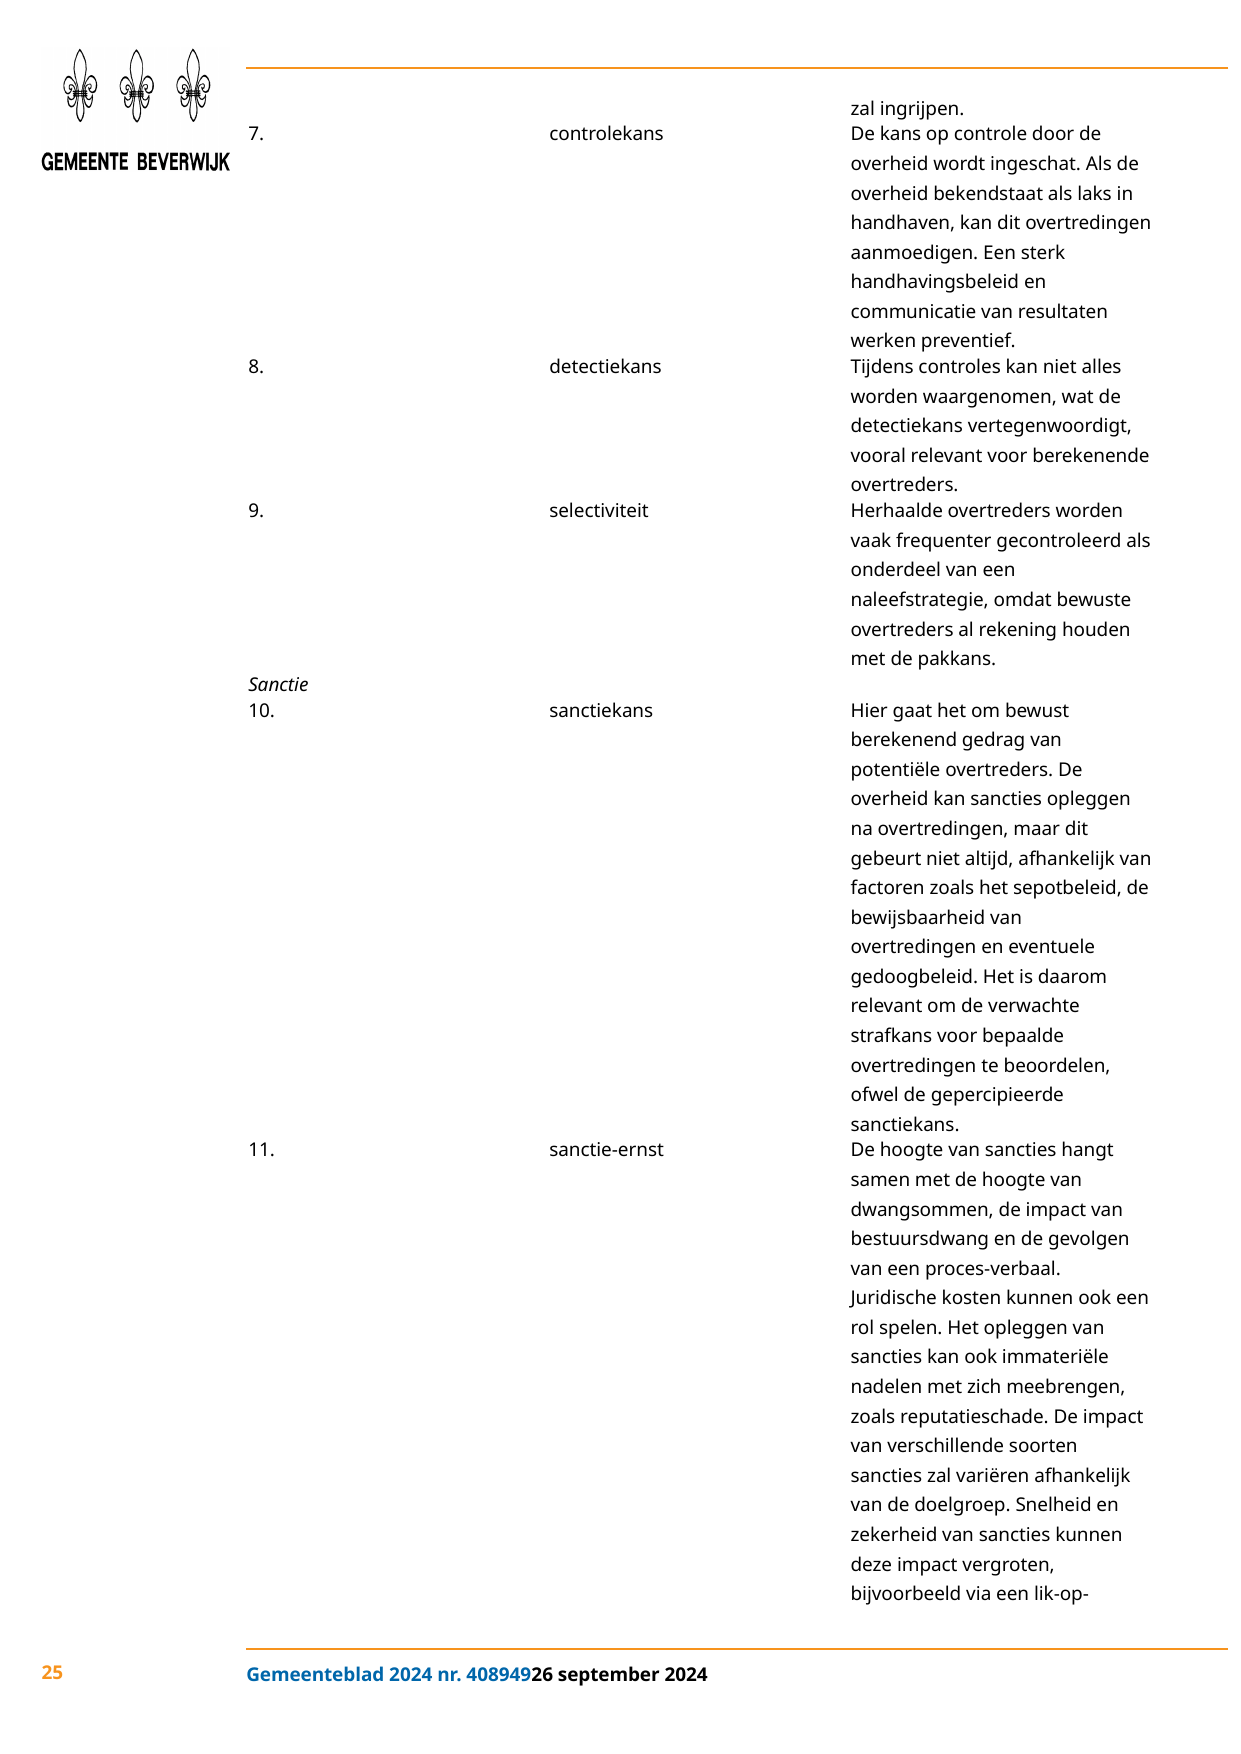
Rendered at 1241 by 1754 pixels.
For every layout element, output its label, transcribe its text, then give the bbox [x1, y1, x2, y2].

table_cell selectiviteit [549, 498, 850, 671]
table_cell Hier gaat het om bewust berekenend gedrag van potentiële overtreders. De overheid kan sancties opleggen na overtredingen, maar dit gebeurt niet altijd, afhankelijk van factoren zoals het sepotbeleid, de bewijsbaarheid van overtredingen en eventuele gedoogbeleid. Het is daarom relevant om de verwachte strafkans voor bepaalde overtredingen te beoordelen, ofwel de gepercipieerde sanctiekans. [850, 697, 1152, 1137]
table_cell Herhaalde overtreders worden vaak frequenter gecontroleerd als onderdeel van een naleefstrategie, omdat bewuste overtreders al rekening houden met de pakkans. [850, 498, 1152, 671]
table_cell [248, 95, 549, 121]
table_cell controlekans [549, 121, 850, 353]
table_cell 11. [248, 1137, 549, 1606]
table_cell sanctiekans [549, 697, 850, 1137]
table_cell sanctie-ernst [549, 1137, 850, 1606]
table_cell 9. [248, 498, 549, 671]
table_cell 8. [248, 353, 549, 497]
table_cell De kans op controle door de overheid wordt ingeschat. Als de overheid bekendstaat als laks in handhaven, kan dit overtredingen aanmoedigen. Een sterk handhavingsbeleid en communicatie van resultaten werken preventief. [850, 121, 1152, 353]
table_cell 7. [248, 121, 549, 353]
table_cell Tijdens controles kan niet alles worden waargenomen, wat de detectiekans vertegenwoordigt, vooral relevant voor berekenende overtreders. [850, 353, 1152, 497]
table_cell De hoogte van sancties hangt samen met de hoogte van dwangsommen, de impact van bestuursdwang en de gevolgen van een proces-verbaal. Juridische kosten kunnen ook een rol spelen. Het opleggen van sancties kan ook immateriële nadelen met zich meebrengen, zoals reputatieschade. De impact van verschillende soorten sancties zal variëren afhankelijk van de doelgroep. Snelheid en zekerheid van sancties kunnen deze impact vergroten, bijvoorbeeld via een lik-op- [850, 1137, 1152, 1606]
table_cell [549, 95, 850, 121]
picture [41, 47, 231, 172]
table_cell 10. [248, 697, 549, 1137]
table_cell Sanctie [248, 671, 1152, 697]
table_cell detectiekans [549, 353, 850, 497]
table_cell zal ingrijpen. [850, 95, 1152, 121]
